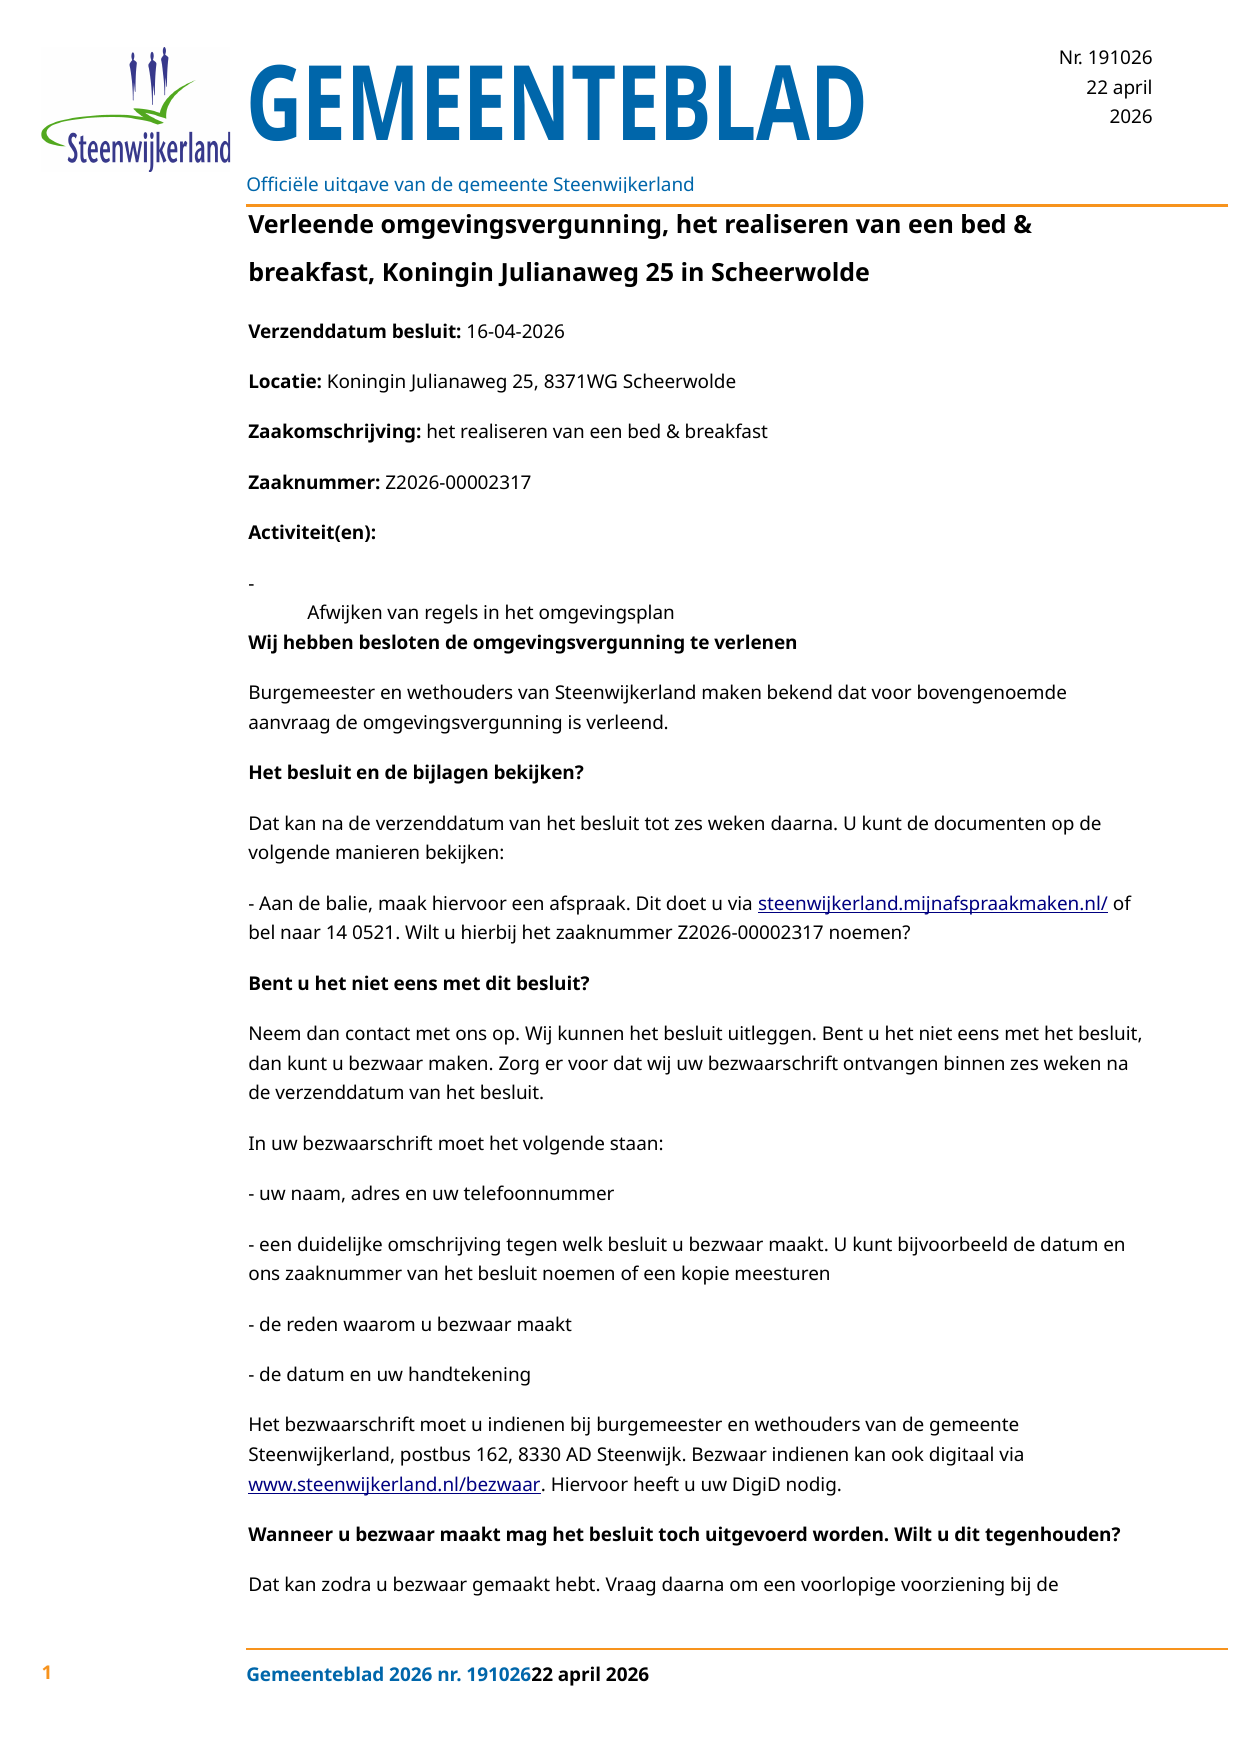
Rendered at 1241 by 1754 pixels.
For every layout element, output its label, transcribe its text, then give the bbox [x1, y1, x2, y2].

text Locatie: Koningin Julianaweg 25, 8371WG Scheerwolde [248, 368, 1152, 394]
text Het bezwaarschrift moet u indienen bij burgemeester en wethouders van de gemeente Steenwijkerland, postbus 162, 8330 AD Steenwijk. Bezwaar indienen kan ook digitaal via www.steenwijkerland.nl/bezwaar. Hiervoor heeft u uw DigiD nodig. [248, 1412, 1152, 1497]
text - Aan de balie, maak hiervoor een afspraak. Dit doet u via steenwijkerland.mijnafspraakmaken.nl/ of bel naar 14 0521. Wilt u hierbij het zaaknummer Z2026-00002317 noemen? [248, 890, 1152, 945]
text - de datum en uw handtekening [248, 1361, 1152, 1387]
text - de reden waarom u bezwaar maakt [248, 1311, 1152, 1337]
list Afwijken van regels in het omgevingsplan [248, 599, 1152, 625]
text Dat kan na de verzenddatum van het besluit tot zes weken daarna. U kunt de documenten op de volgende manieren bekijken: [248, 810, 1152, 865]
text In uw bezwaarschrift moet het volgende staan: [248, 1130, 1152, 1156]
picture [41, 47, 231, 172]
text - uw naam, adres en uw telefoonnummer [248, 1180, 1152, 1206]
text - een duidelijke omschrijving tegen welk besluit u bezwaar maakt. U kunt bijvoorbeeld de datum en ons zaaknummer van het besluit noemen of een kopie meesturen [248, 1231, 1152, 1286]
text Bent u het niet eens met dit besluit? [248, 970, 1152, 996]
text Burgemeester en wethouders van Steenwijkerland maken bekend dat voor bovengenoemde aanvraag de omgevingsvergunning is verleend. [248, 679, 1152, 735]
text Activiteit(en): [248, 519, 1152, 545]
text Neem dan contact met ons op. Wij kunnen het besluit uitleggen. Bent u het niet eens met het besluit, dan kunt u bezwaar maken. Zorg er voor dat wij uw bezwaarschrift ontvangen binnen zes weken na de verzenddatum van het besluit. [248, 1020, 1152, 1105]
text Wanneer u bezwaar maakt mag het besluit toch uitgevoerd worden. Wilt u dit tegenhouden? [248, 1521, 1152, 1547]
text Het besluit en de bijlagen bekijken? [248, 759, 1152, 785]
text Zaakomschrijving: het realiseren van een bed & breakfast [248, 419, 1152, 444]
text Zaaknummer: Z2026-00002317 [248, 469, 1152, 495]
text Dat kan zodra u bezwaar gemaakt hebt. Vraag daarna om een voorlopige voorziening bij de [248, 1572, 1152, 1597]
text Verleende omgevingsvergunning, het realiseren van een bed & breakfast, Koningin Julianaweg 25 in Scheerwolde [248, 207, 1152, 288]
text Wij hebben besloten de omgevingsvergunning te verlenen [248, 629, 1152, 655]
text Verzenddatum besluit: 16-04-2026 [248, 318, 1152, 344]
